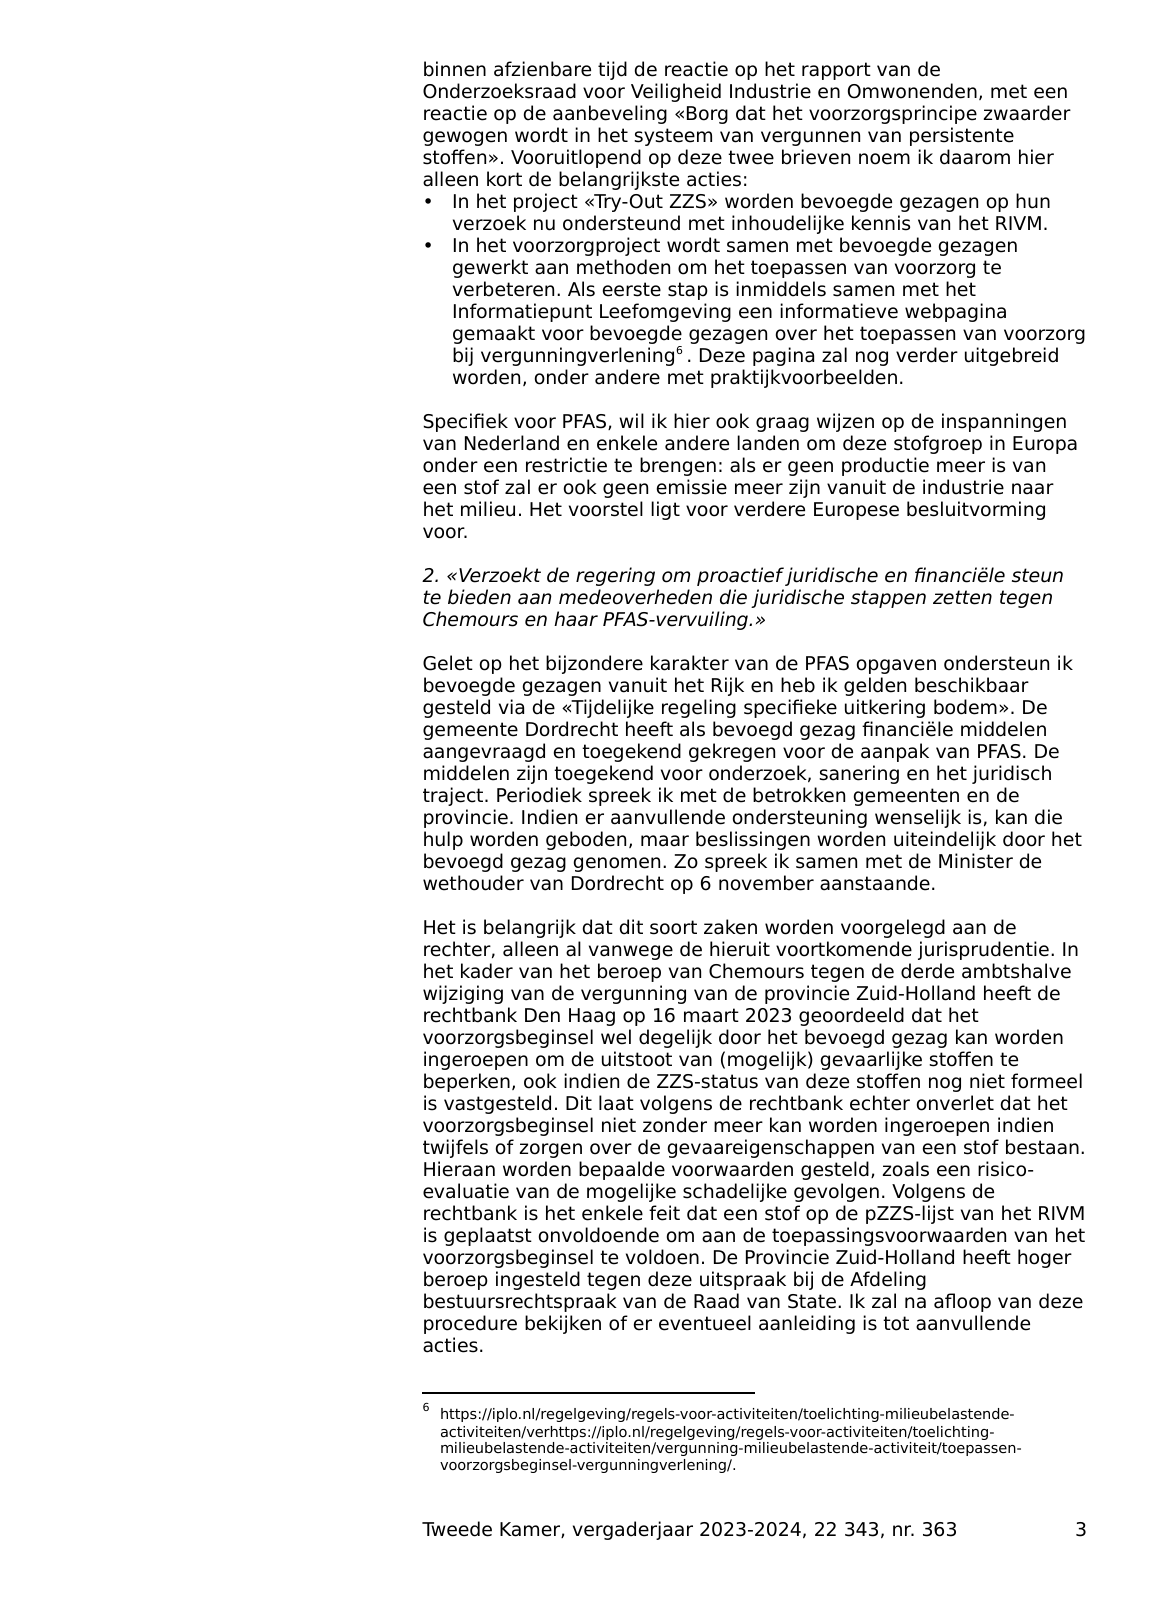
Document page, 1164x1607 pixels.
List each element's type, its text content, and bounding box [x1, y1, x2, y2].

text https://iplo.nl/regelgeving/regels-voor-activiteiten/toelichting-milieubelastende-activiteiten/verhttps://iplo.nl/regelgeving/regels-voor-activiteiten/toelichting-milieubelastende-activiteiten/vergunning-milieubelastende-activiteit/toepassen-voorzorgsbeginsel-vergunningverlening/. [422, 1402, 1087, 1474]
text Gelet op het bijzondere karakter van de PFAS opgaven ondersteun ik bevoegde gezagen vanuit het Rijk en heb ik gelden beschikbaar gesteld via de «Tijdelijke regeling specifieke uitkering bodem». De gemeente Dordrecht heeft als bevoegd gezag financiële middelen aangevraagd en toegekend gekregen voor de aanpak van PFAS. De middelen zijn toegekend voor onderzoek, sanering en het juridisch traject. Periodiek spreek ik met de betrokken gemeenten en de provincie. Indien er aanvullende ondersteuning wenselijk is, kan die hulp worden geboden, maar beslissingen worden uiteindelijk door het bevoegd gezag genomen. Zo spreek ik samen met de Minister de wethouder van Dordrecht op 6 november aanstaande. [422, 653, 1087, 895]
text Het is belangrijk dat dit soort zaken worden voorgelegd aan de rechter, alleen al vanwege de hieruit voortkomende jurisprudentie. In het kader van het beroep van Chemours tegen de derde ambtshalve wijziging van de vergunning van de provincie Zuid-Holland heeft de rechtbank Den Haag op 16 maart 2023 geoordeeld dat het voorzorgsbeginsel wel degelijk door het bevoegd gezag kan worden ingeroepen om de uitstoot van (mogelijk) gevaarlijke stoffen te beperken, ook indien de ZZS-status van deze stoffen nog niet formeel is vastgesteld. Dit laat volgens de rechtbank echter onverlet dat het voorzorgsbeginsel niet zonder meer kan worden ingeroepen indien twijfels of zorgen over de gevaareigenschappen van een stof bestaan. Hieraan worden bepaalde voorwaarden gesteld, zoals een risico-evaluatie van de mogelijke schadelijke gevolgen. Volgens de rechtbank is het enkele feit dat een stof op de pZZS-lijst van het RIVM is geplaatst onvoldoende om aan de toepassingsvoorwaarden van het voorzorgsbeginsel te voldoen. De Provincie Zuid-Holland heeft hoger beroep ingesteld tegen deze uitspraak bij de Afdeling bestuursrechtspraak van de Raad van State. Ik zal na afloop van deze procedure bekijken of er eventueel aanleiding is tot aanvullende acties. [422, 917, 1087, 1357]
text • In het project «Try-Out ZZS» worden bevoegde gezagen op hun verzoek nu ondersteund met inhoudelijke kennis van het RIVM. [422, 191, 1087, 235]
text 2. «Verzoekt de regering om proactief juridische en financiële steun te bieden aan medeoverheden die juridische stappen zetten tegen Chemours en haar PFAS-vervuiling.» [422, 565, 1087, 631]
text binnen afzienbare tijd de reactie op het rapport van de Onderzoeksraad voor Veiligheid Industrie en Omwonenden, met een reactie op de aanbeveling «Borg dat het voorzorgsprincipe zwaarder gewogen wordt in het systeem van vergunnen van persistente stoffen». Vooruitlopend op deze twee brieven noem ik daarom hier alleen kort de belangrijkste acties: [422, 59, 1087, 191]
text • In het voorzorgproject wordt samen met bevoegde gezagen gewerkt aan methoden om het toepassen van voorzorg te verbeteren. Als eerste stap is inmiddels samen met het Informatiepunt Leefomgeving een informatieve webpagina gemaakt voor bevoegde gezagen over het toepassen van voorzorg bij vergunningverlening. Deze pagina zal nog verder uitgebreid worden, onder andere met praktijkvoorbeelden. [422, 235, 1087, 389]
text Specifiek voor PFAS, wil ik hier ook graag wijzen op de inspanningen van Nederland en enkele andere landen om deze stofgroep in Europa onder een restrictie te brengen: als er geen productie meer is van een stof zal er ook geen emissie meer zijn vanuit de industrie naar het milieu. Het voorstel ligt voor verdere Europese besluitvorming voor. [422, 411, 1087, 543]
